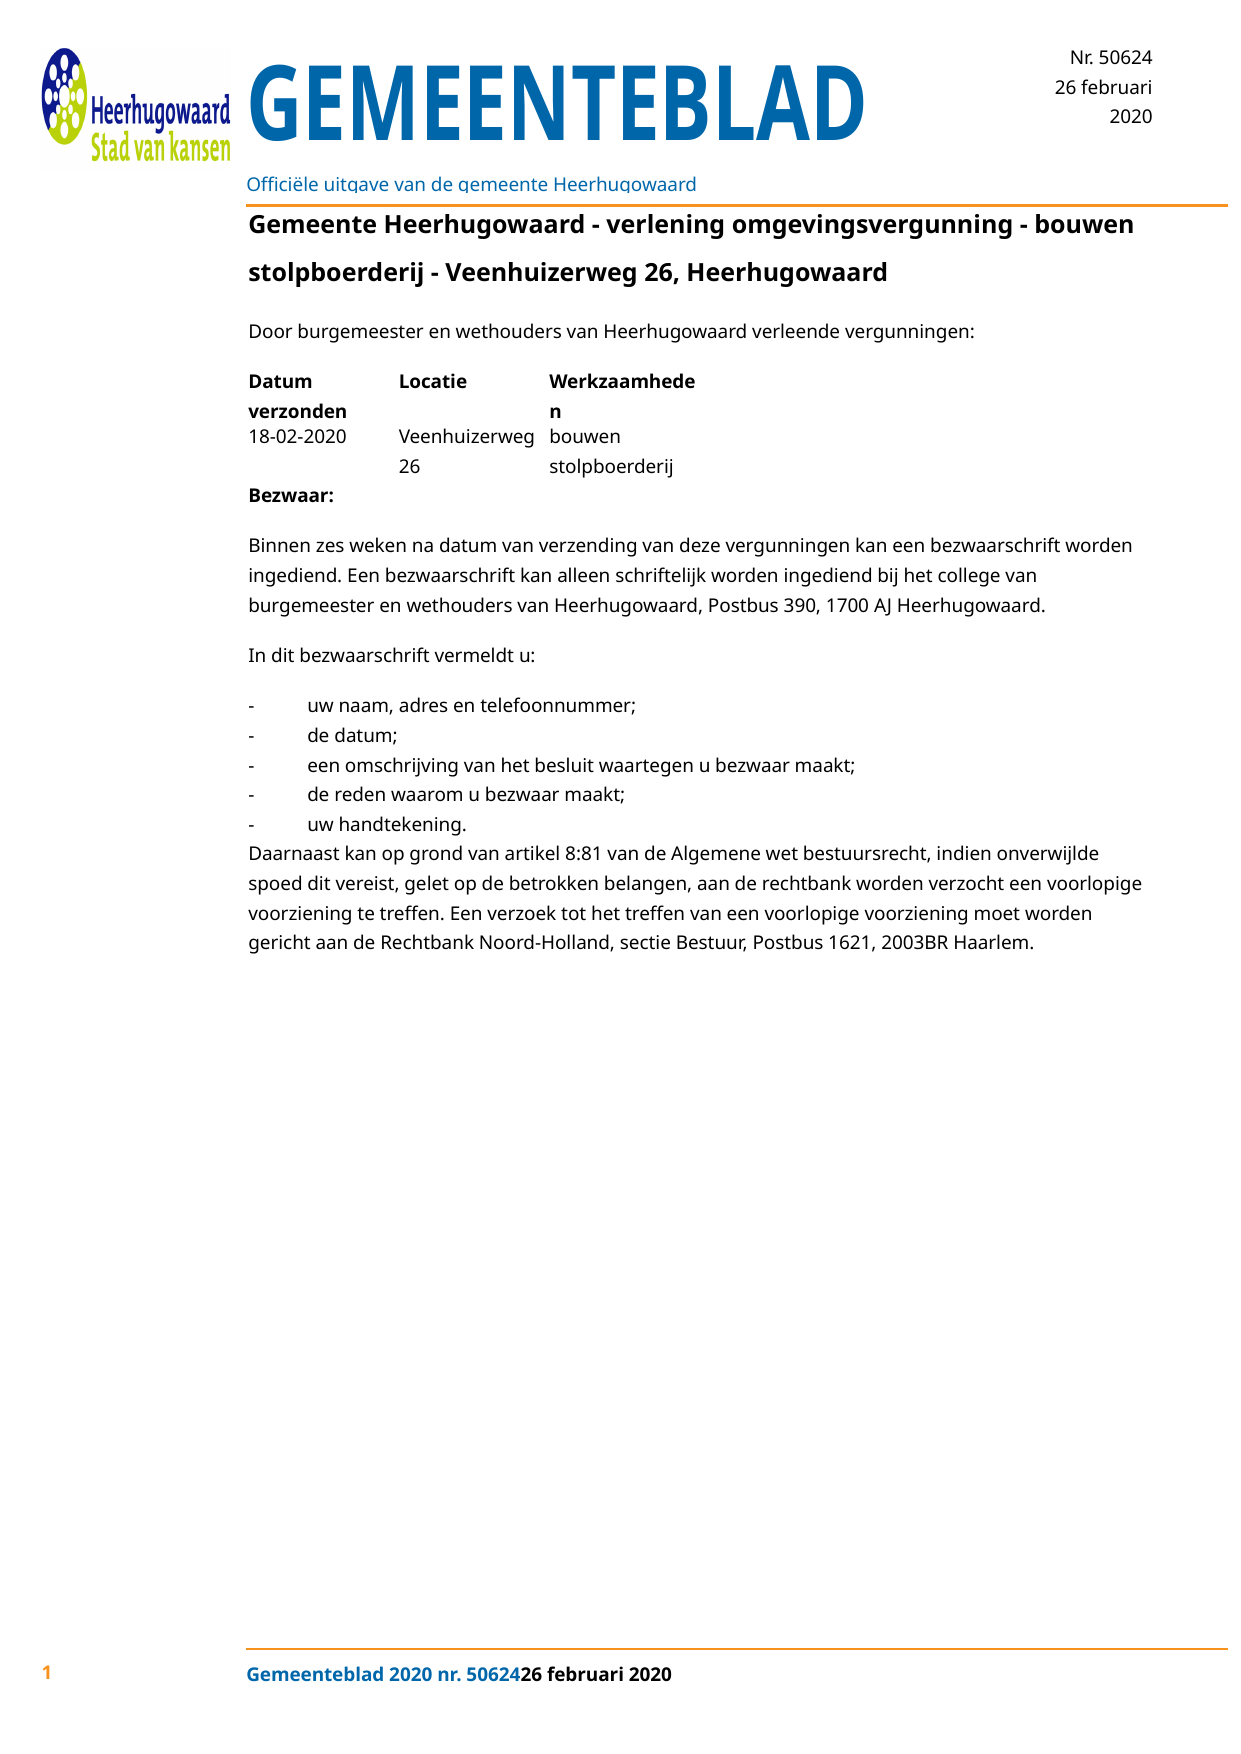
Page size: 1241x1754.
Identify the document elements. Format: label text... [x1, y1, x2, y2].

table_cell 18-02-2020 [248, 424, 398, 479]
text Bezwaar: [248, 482, 1152, 508]
table_cell Veenhuizerweg 26 [399, 424, 549, 479]
text Binnen zes weken na datum van verzending van deze vergunningen kan een bezwaarschrift worden ingediend. Een bezwaarschrift kan alleen schriftelijk worden ingediend bij het college van burgemeester en wethouders van Heerhugowaard, Postbus 390, 1700 AJ Heerhugowaard. [248, 533, 1152, 618]
text Gemeente Heerhugowaard - verlening omgevingsvergunning - bouwen stolpboerderij - Veenhuizerweg 26, Heerhugowaard [248, 207, 1152, 288]
list de reden waarom u bezwaar maakt; [248, 781, 1152, 807]
text In dit bezwaarschrift vermeldt u: [248, 642, 1152, 668]
table_cell bouwen stolpboerderij [549, 424, 700, 479]
text Door burgemeester en wethouders van Heerhugowaard verleende vergunningen: [248, 318, 1152, 344]
table_header Werkzaamheden [549, 369, 700, 424]
list de datum; [248, 722, 1152, 748]
list uw naam, adres en telefoonnummer; [248, 693, 1152, 718]
table_header Datum verzonden [248, 369, 398, 424]
picture [41, 47, 231, 172]
table_header Locatie [399, 369, 549, 424]
list uw handtekening. [248, 811, 1152, 837]
text Daarnaast kan op grond van artikel 8:81 van de Algemene wet bestuursrecht, indien onverwijlde spoed dit vereist, gelet op de betrokken belangen, aan de rechtbank worden verzocht een voorlopige voorziening te treffen. Een verzoek tot het treffen van een voorlopige voorziening moet worden gericht aan de Rechtbank Noord-Holland, sectie Bestuur, Postbus 1621, 2003BR Haarlem. [248, 841, 1152, 955]
list een omschrijving van het besluit waartegen u bezwaar maakt; [248, 752, 1152, 778]
